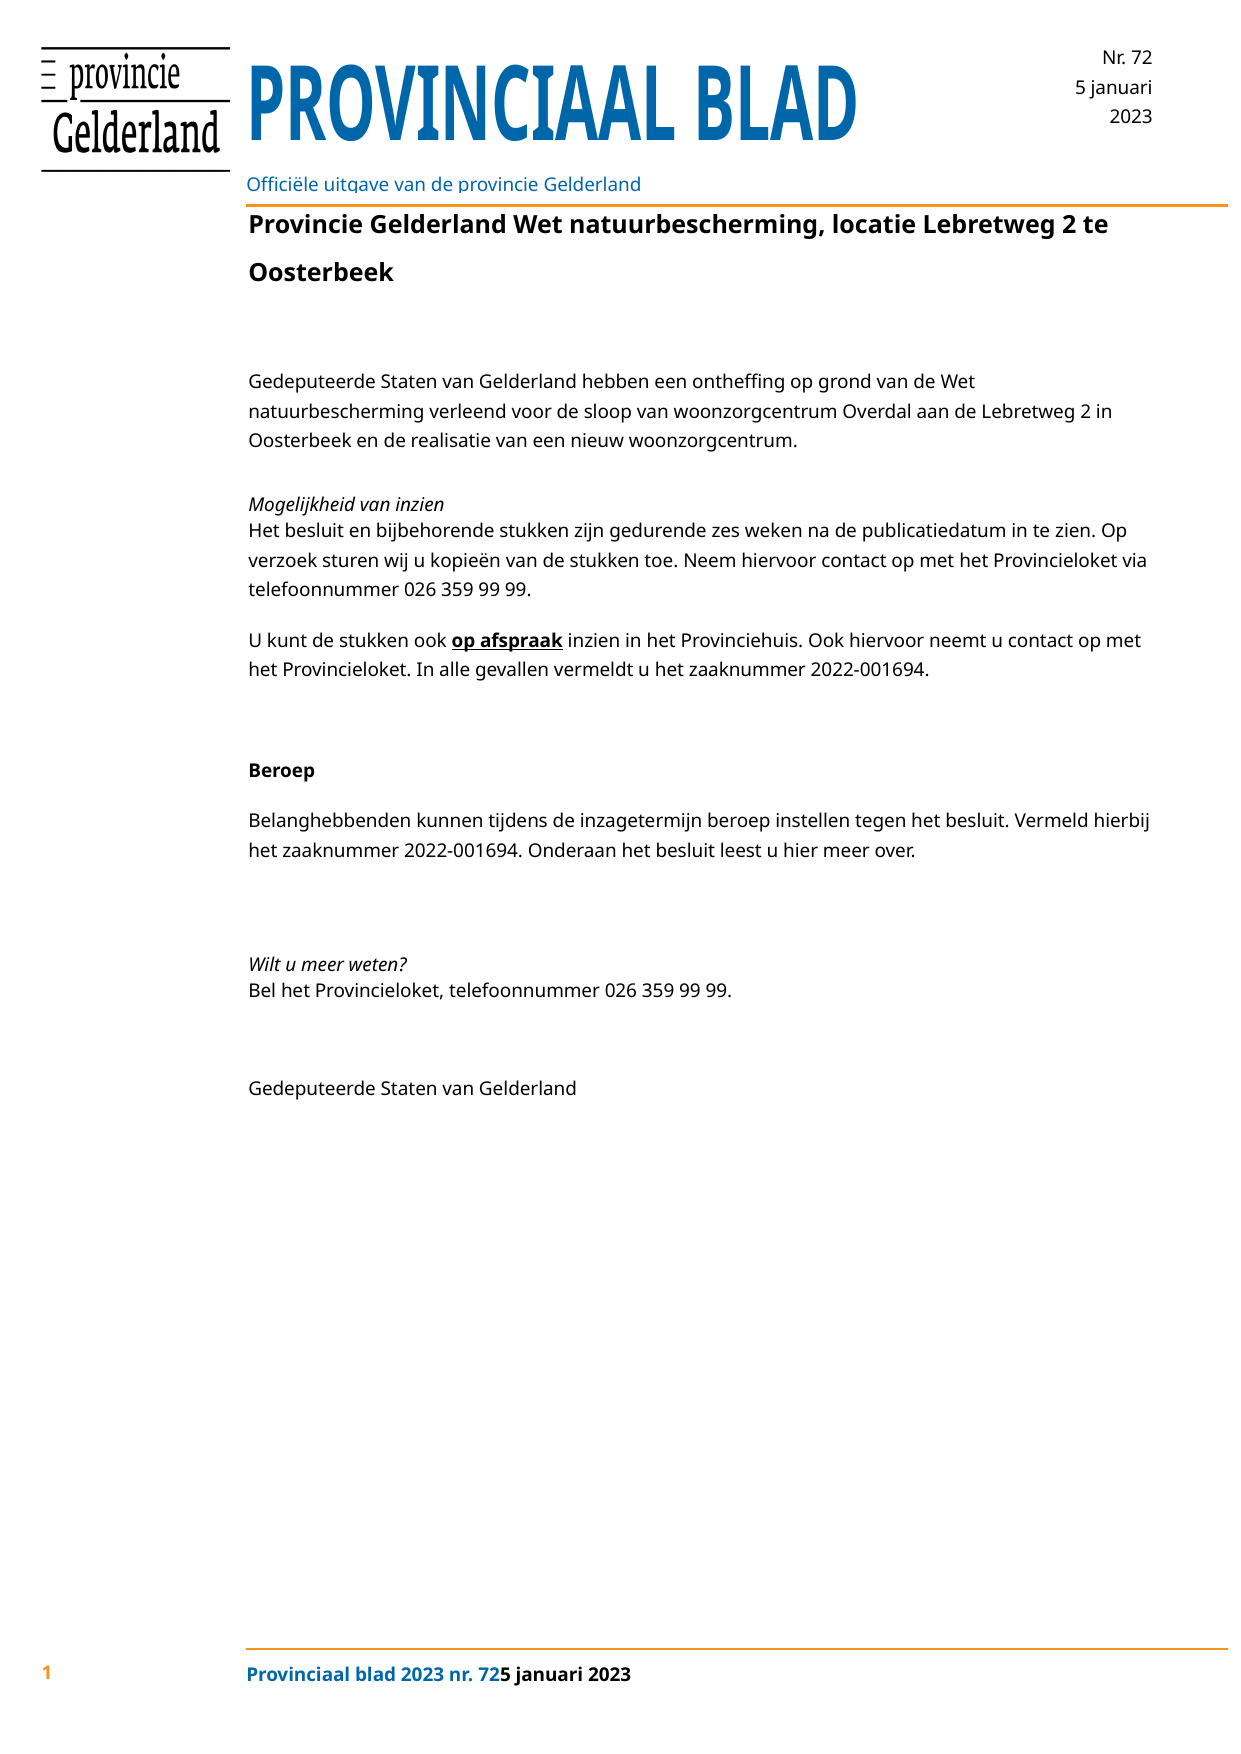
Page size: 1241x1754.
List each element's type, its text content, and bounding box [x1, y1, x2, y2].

text Gedeputeerde Staten van Gelderland [248, 1076, 1152, 1101]
text Beroep [248, 757, 1152, 783]
text Provincie Gelderland Wet natuurbescherming, locatie Lebretweg 2 te Oosterbeek [248, 207, 1152, 288]
text Wilt u meer weten? [248, 952, 1152, 977]
text Het besluit en bijbehorende stukken zijn gedurende zes weken na de publicatiedatum in te zien. Op verzoek sturen wij u kopieën van de stukken toe. Neem hiervoor contact op met het Provincieloket via telefoonnummer 026 359 99 99. [248, 517, 1152, 602]
text Gedeputeerde Staten van Gelderland hebben een ontheffing op grond van de Wet natuurbescherming verleend voor de sloop van woonzorgcentrum Overdal aan de Lebretweg 2 in Oosterbeek en de realisatie van een nieuw woonzorgcentrum. [248, 368, 1152, 453]
text Bel het Provincieloket, telefoonnummer 026 359 99 99. [248, 977, 1152, 1003]
text U kunt de stukken ook op afspraak inzien in het Provinciehuis. Ook hiervoor neemt u contact op met het Provincieloket. In alle gevallen vermeldt u het zaaknummer 2022-001694. [248, 627, 1152, 682]
text Mogelijkheid van inzien [248, 491, 1152, 517]
text Belanghebbenden kunnen tijdens de inzagetermijn beroep instellen tegen het besluit. Vermeld hierbij het zaaknummer 2022-001694. Onderaan het besluit leest u hier meer over. [248, 808, 1152, 863]
picture [41, 47, 231, 172]
